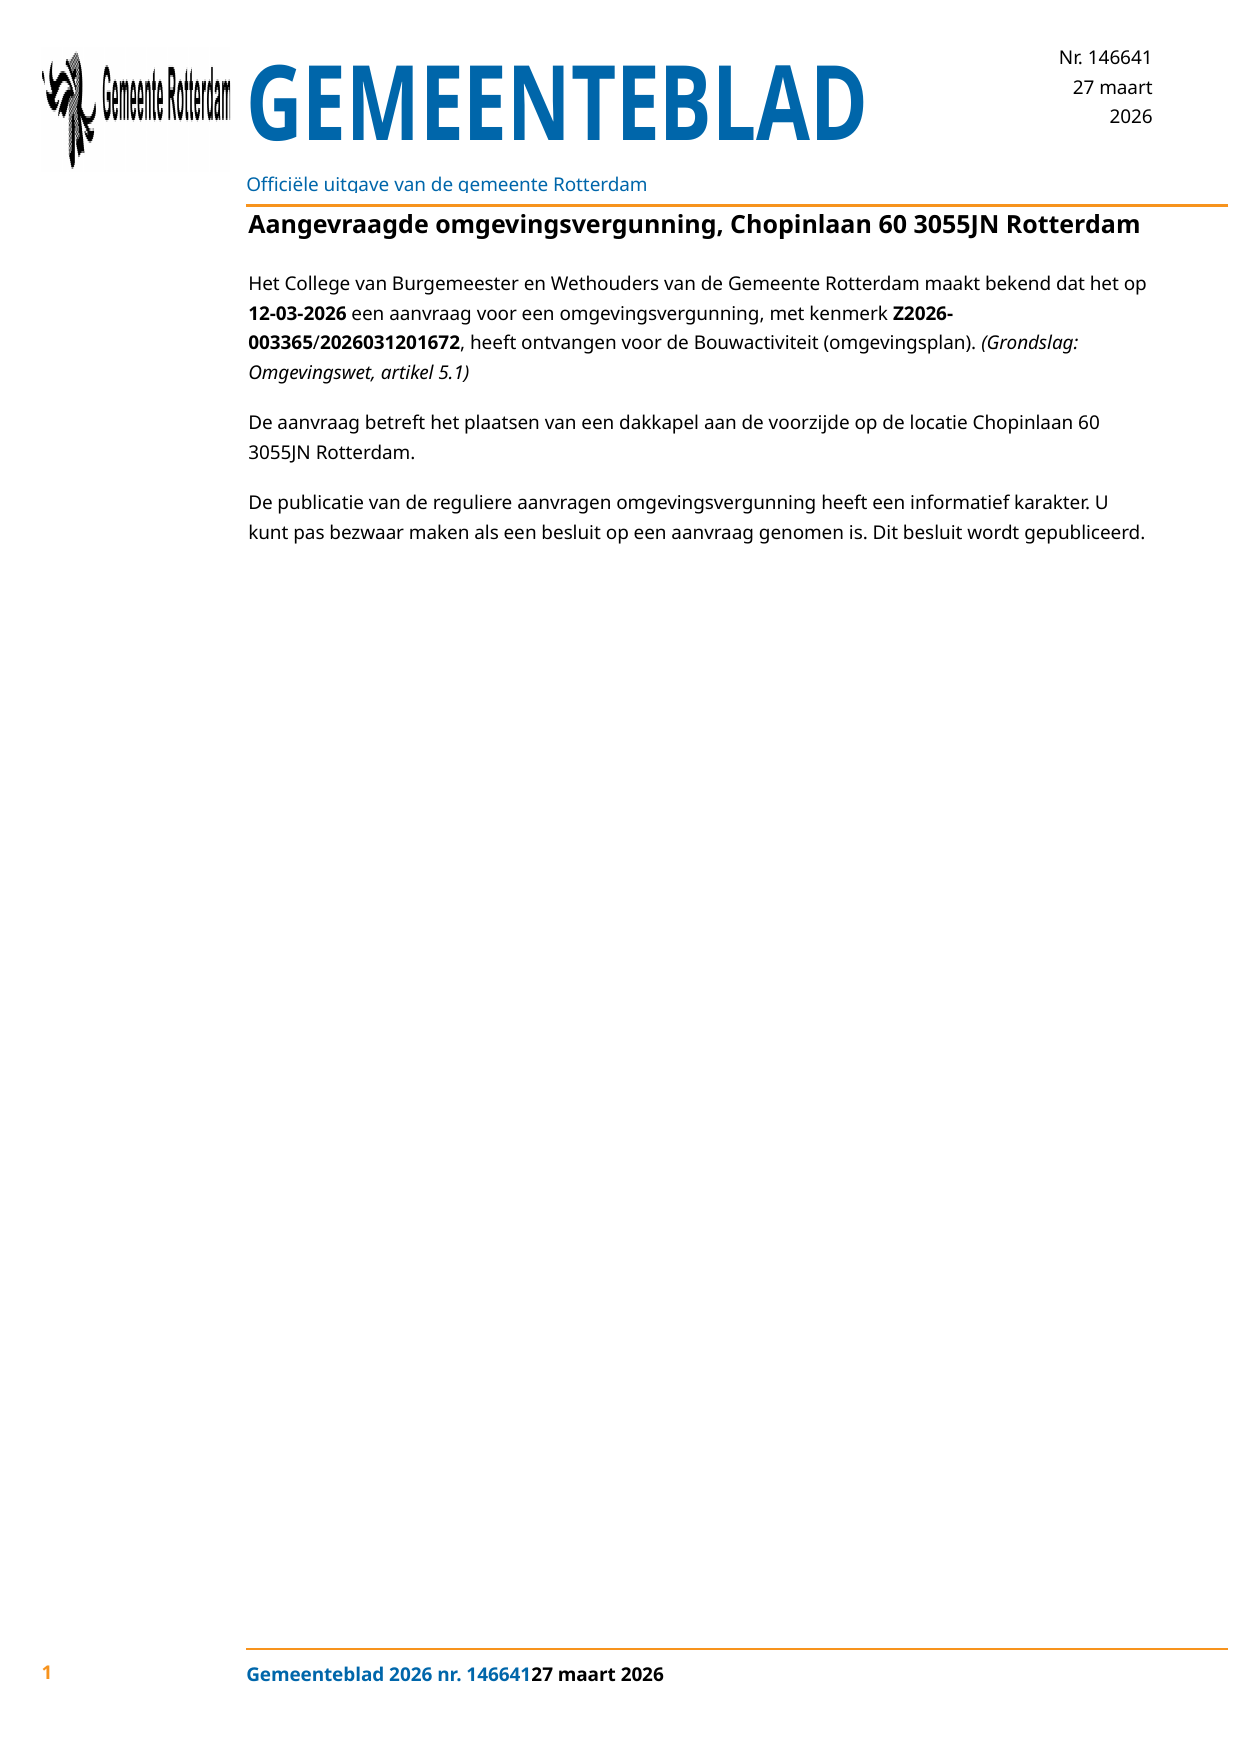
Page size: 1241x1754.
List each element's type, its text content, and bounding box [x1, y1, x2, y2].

text Aangevraagde omgevingsvergunning, Chopinlaan 60 3055JN Rotterdam [248, 207, 1152, 241]
text Het College van Burgemeester en Wethouders van de Gemeente Rotterdam maakt bekend dat het op 12-03-2026 een aanvraag voor een omgevingsvergunning, met kenmerk Z2026-003365/2026031201672, heeft ontvangen voor de Bouwactiviteit (omgevingsplan). (Grondslag: Omgevingswet, artikel 5.1) [248, 270, 1152, 385]
text De aanvraag betreft het plaatsen van een dakkapel aan de voorzijde op de locatie Chopinlaan 60 3055JN Rotterdam. [248, 409, 1152, 465]
text De publicatie van de reguliere aanvragen omgevingsvergunning heeft een informatief karakter. U kunt pas bezwaar maken als een besluit op een aanvraag genomen is. Dit besluit wordt gepubliceerd. [248, 489, 1152, 545]
picture [41, 47, 231, 172]
